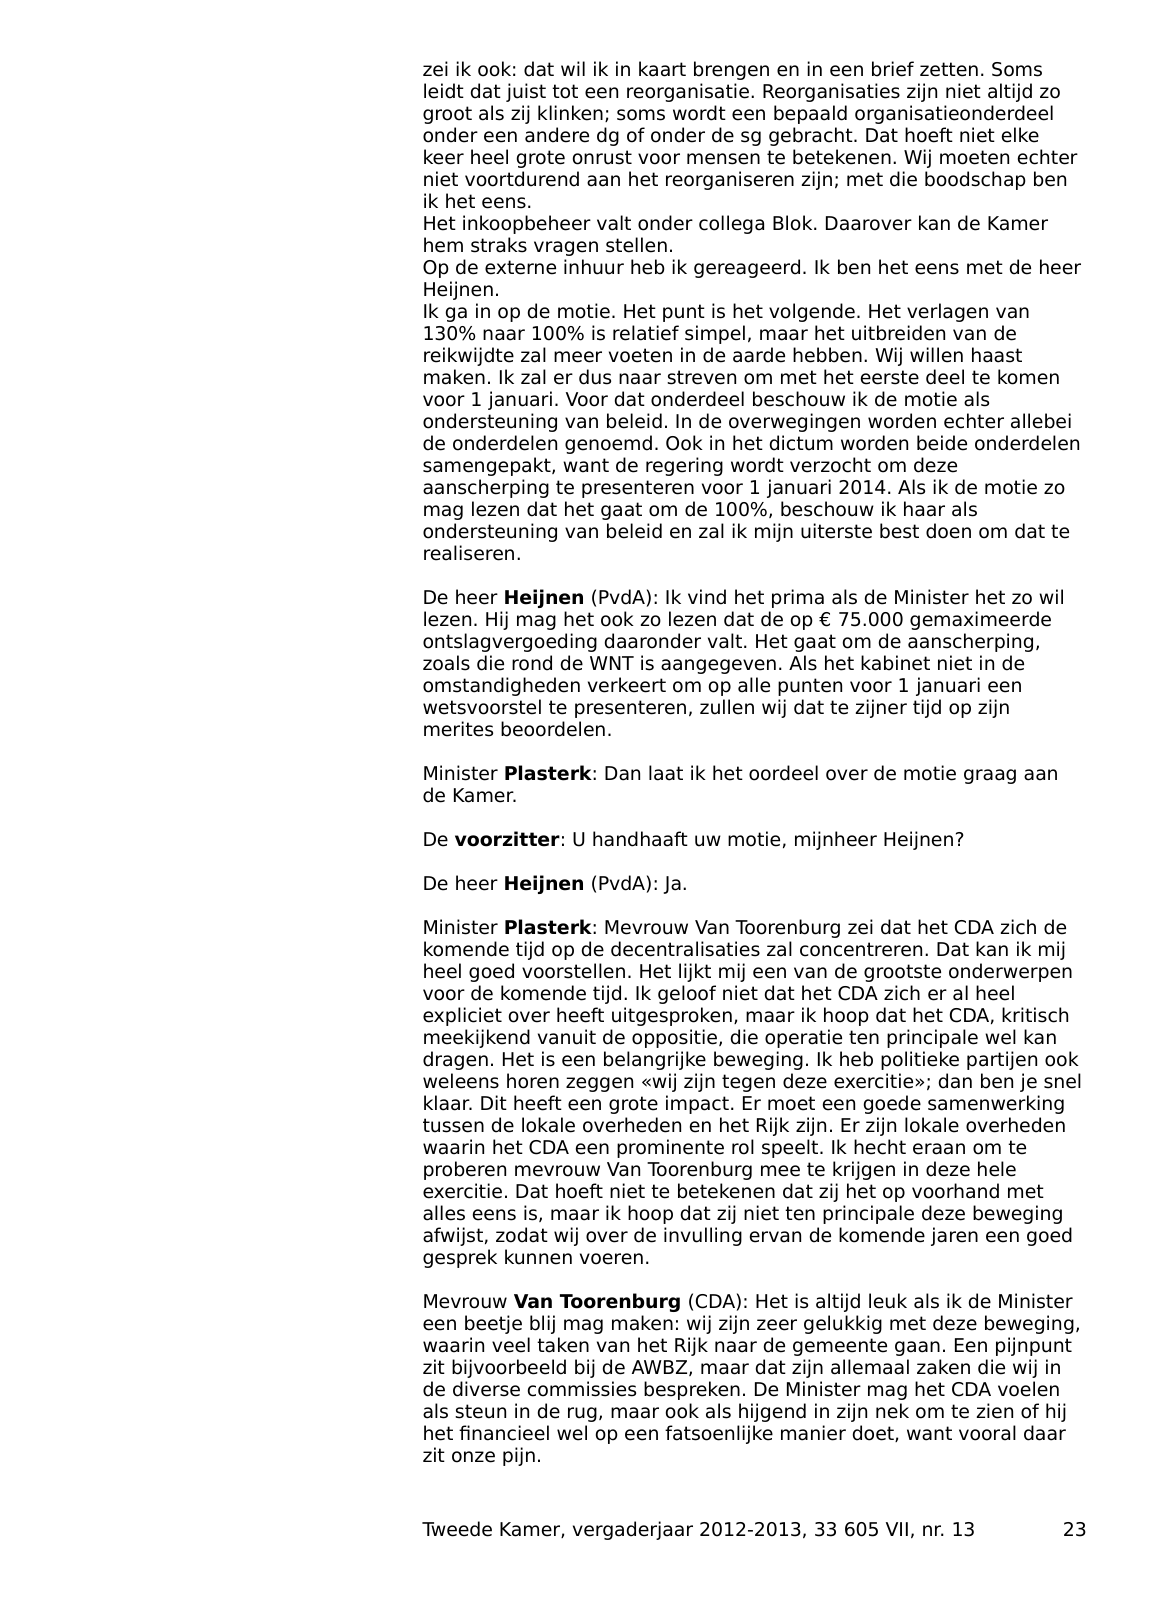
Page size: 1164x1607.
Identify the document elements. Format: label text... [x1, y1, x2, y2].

text Mevrouw Van Toorenburg (CDA): Het is altijd leuk als ik de Minister een beetje blij mag maken: wij zijn zeer gelukkig met deze beweging, waarin veel taken van het Rijk naar de gemeente gaan. Een pijnpunt zit bijvoorbeeld bij de AWBZ, maar dat zijn allemaal zaken die wij in de diverse commissies bespreken. De Minister mag het CDA voelen als steun in de rug, maar ook als hijgend in zijn nek om te zien of hij het financieel wel op een fatsoenlijke manier doet, want vooral daar zit onze pijn. [422, 1291, 1087, 1467]
text De voorzitter: U handhaaft uw motie, mijnheer Heijnen? [422, 829, 1087, 851]
text Ik ga in op de motie. Het punt is het volgende. Het verlagen van 130% naar 100% is relatief simpel, maar het uitbreiden van de reikwijdte zal meer voeten in de aarde hebben. Wij willen haast maken. Ik zal er dus naar streven om met het eerste deel te komen voor 1 januari. Voor dat onderdeel beschouw ik de motie als ondersteuning van beleid. In de overwegingen worden echter allebei de onderdelen genoemd. Ook in het dictum worden beide onderdelen samengepakt, want de regering wordt verzocht om deze aanscherping te presenteren voor 1 januari 2014. Als ik de motie zo mag lezen dat het gaat om de 100%, beschouw ik haar als ondersteuning van beleid en zal ik mijn uiterste best doen om dat te realiseren. [422, 301, 1087, 564]
text Het inkoopbeheer valt onder collega Blok. Daarover kan de Kamer hem straks vragen stellen. [422, 213, 1087, 257]
text De heer Heijnen (PvdA): Ik vind het prima als de Minister het zo wil lezen. Hij mag het ook zo lezen dat de op € 75.000 gemaximeerde ontslagvergoeding daaronder valt. Het gaat om de aanscherping, zoals die rond de WNT is aangegeven. Als het kabinet niet in de omstandigheden verkeert om op alle punten voor 1 januari een wetsvoorstel te presenteren, zullen wij dat te zijner tijd op zijn merites beoordelen. [422, 587, 1087, 741]
text Minister Plasterk: Mevrouw Van Toorenburg zei dat het CDA zich de komende tijd op de decentralisaties zal concentreren. Dat kan ik mij heel goed voorstellen. Het lijkt mij een van de grootste onderwerpen voor de komende tijd. Ik geloof niet dat het CDA zich er al heel expliciet over heeft uitgesproken, maar ik hoop dat het CDA, kritisch meekijkend vanuit de oppositie, die operatie ten principale wel kan dragen. Het is een belangrijke beweging. Ik heb politieke partijen ook weleens horen zeggen «wij zijn tegen deze exercitie»; dan ben je snel klaar. Dit heeft een grote impact. Er moet een goede samenwerking tussen de lokale overheden en het Rijk zijn. Er zijn lokale overheden waarin het CDA een prominente rol speelt. Ik hecht eraan om te proberen mevrouw Van Toorenburg mee te krijgen in deze hele exercitie. Dat hoeft niet te betekenen dat zij het op voorhand met alles eens is, maar ik hoop dat zij niet ten principale deze beweging afwijst, zodat wij over de invulling ervan de komende jaren een goed gesprek kunnen voeren. [422, 917, 1087, 1269]
text Minister Plasterk: Dan laat ik het oordeel over de motie graag aan de Kamer. [422, 763, 1087, 807]
text De heer Heijnen (PvdA): Ja. [422, 873, 1087, 895]
text zei ik ook: dat wil ik in kaart brengen en in een brief zetten. Soms leidt dat juist tot een reorganisatie. Reorganisaties zijn niet altijd zo groot als zij klinken; soms wordt een bepaald organisatieonderdeel onder een andere dg of onder de sg gebracht. Dat hoeft niet elke keer heel grote onrust voor mensen te betekenen. Wij moeten echter niet voortdurend aan het reorganiseren zijn; met die boodschap ben ik het eens. [422, 59, 1087, 213]
text Op de externe inhuur heb ik gereageerd. Ik ben het eens met de heer Heijnen. [422, 257, 1087, 301]
